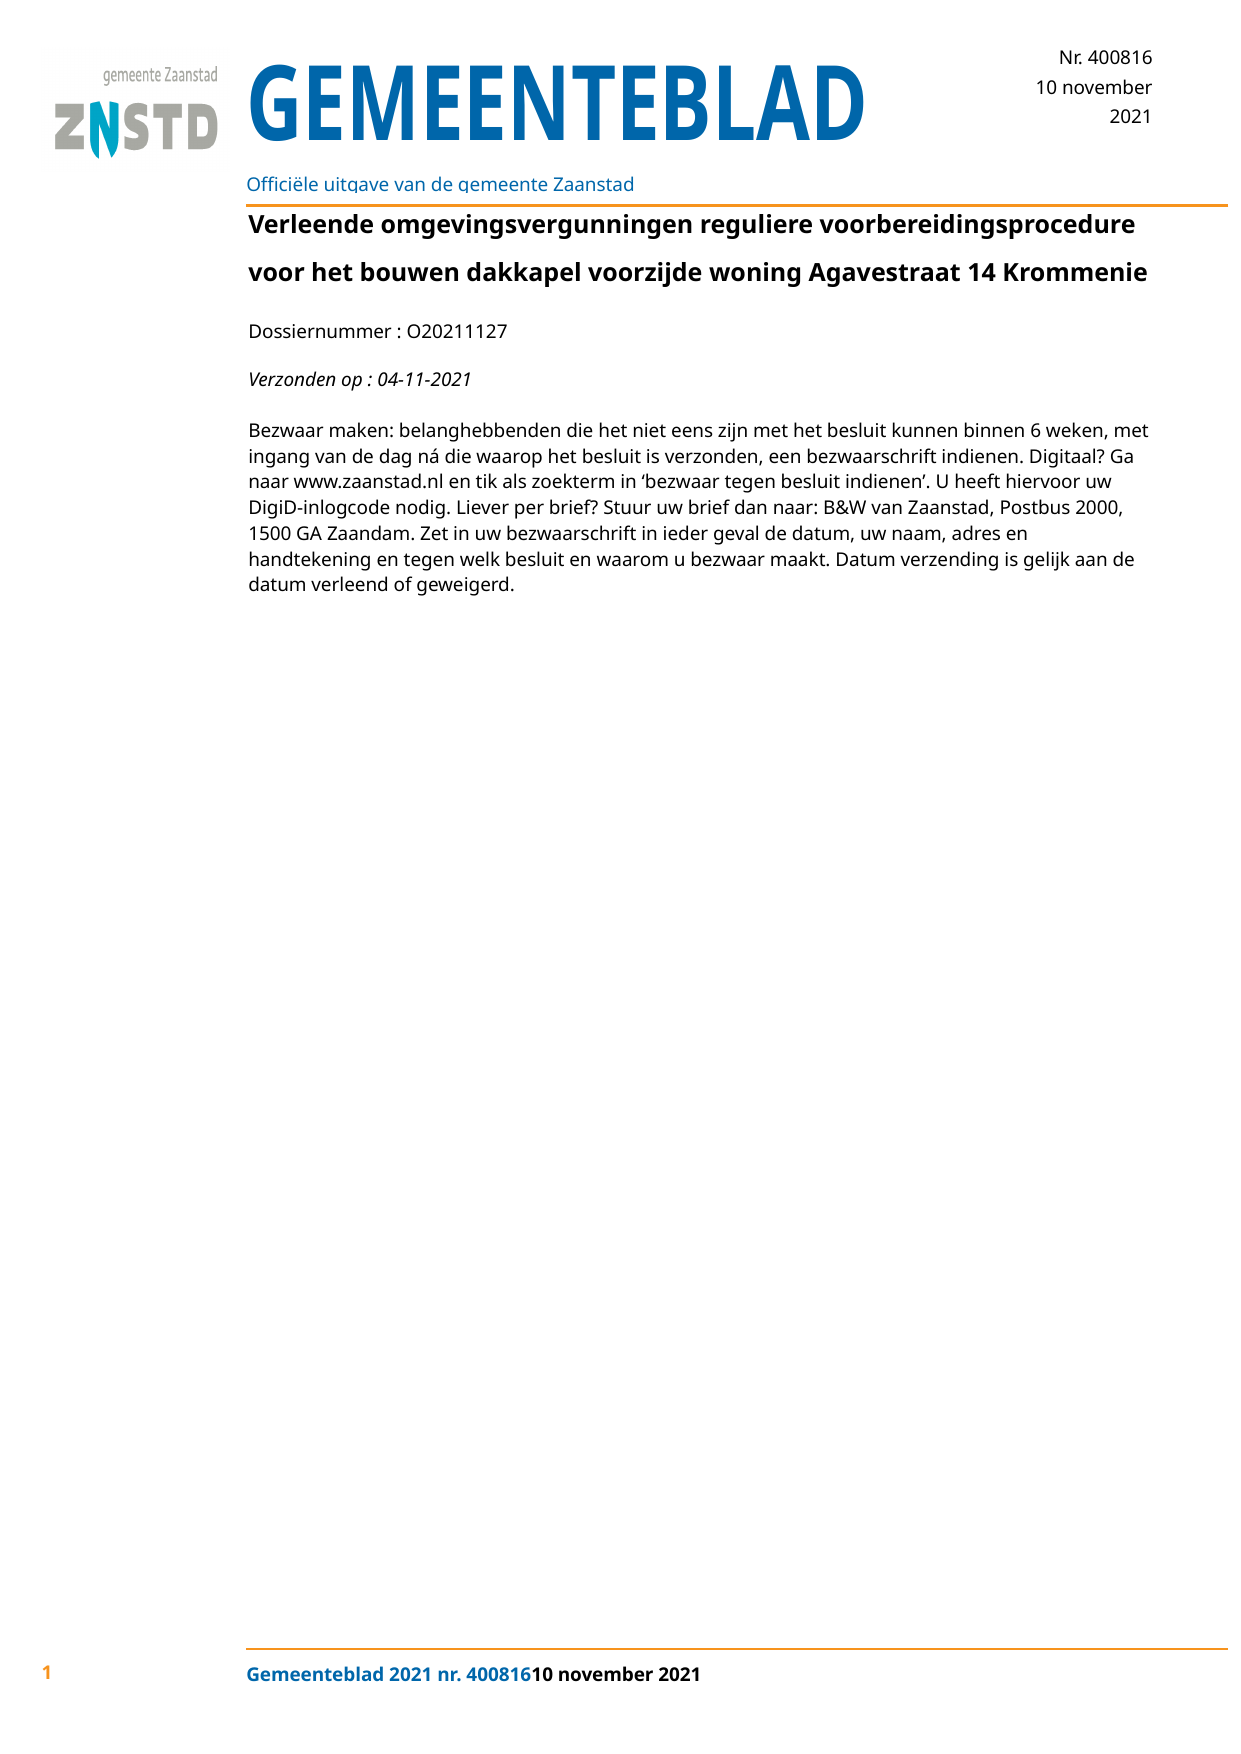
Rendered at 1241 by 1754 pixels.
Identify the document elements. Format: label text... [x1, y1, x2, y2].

text Verzonden op : 04-11-2021 [248, 366, 1152, 391]
picture [41, 47, 231, 172]
text Bezwaar maken: belanghebbenden die het niet eens zijn met het besluit kunnen binnen 6 weken, met ingang van de dag ná die waarop het besluit is verzonden, een bezwaarschrift indienen. Digitaal? Ga naar www.zaanstad.nl en tik als zoekterm in ‘bezwaar tegen besluit indienen’. U heeft hiervoor uw DigiD-inlogcode nodig. Liever per brief? Stuur uw brief dan naar: B&W van Zaanstad, Postbus 2000, 1500 GA Zaandam. Zet in uw bezwaarschrift in ieder geval de datum, uw naam, adres en handtekening en tegen welk besluit en waarom u bezwaar maakt. Datum verzending is gelijk aan de datum verleend of geweigerd. [248, 417, 1152, 597]
text Verleende omgevingsvergunningen reguliere voorbereidingsprocedure voor het bouwen dakkapel voorzijde woning Agavestraat 14 Krommenie [248, 207, 1152, 288]
text Dossiernummer : O20211127 [248, 318, 1152, 344]
